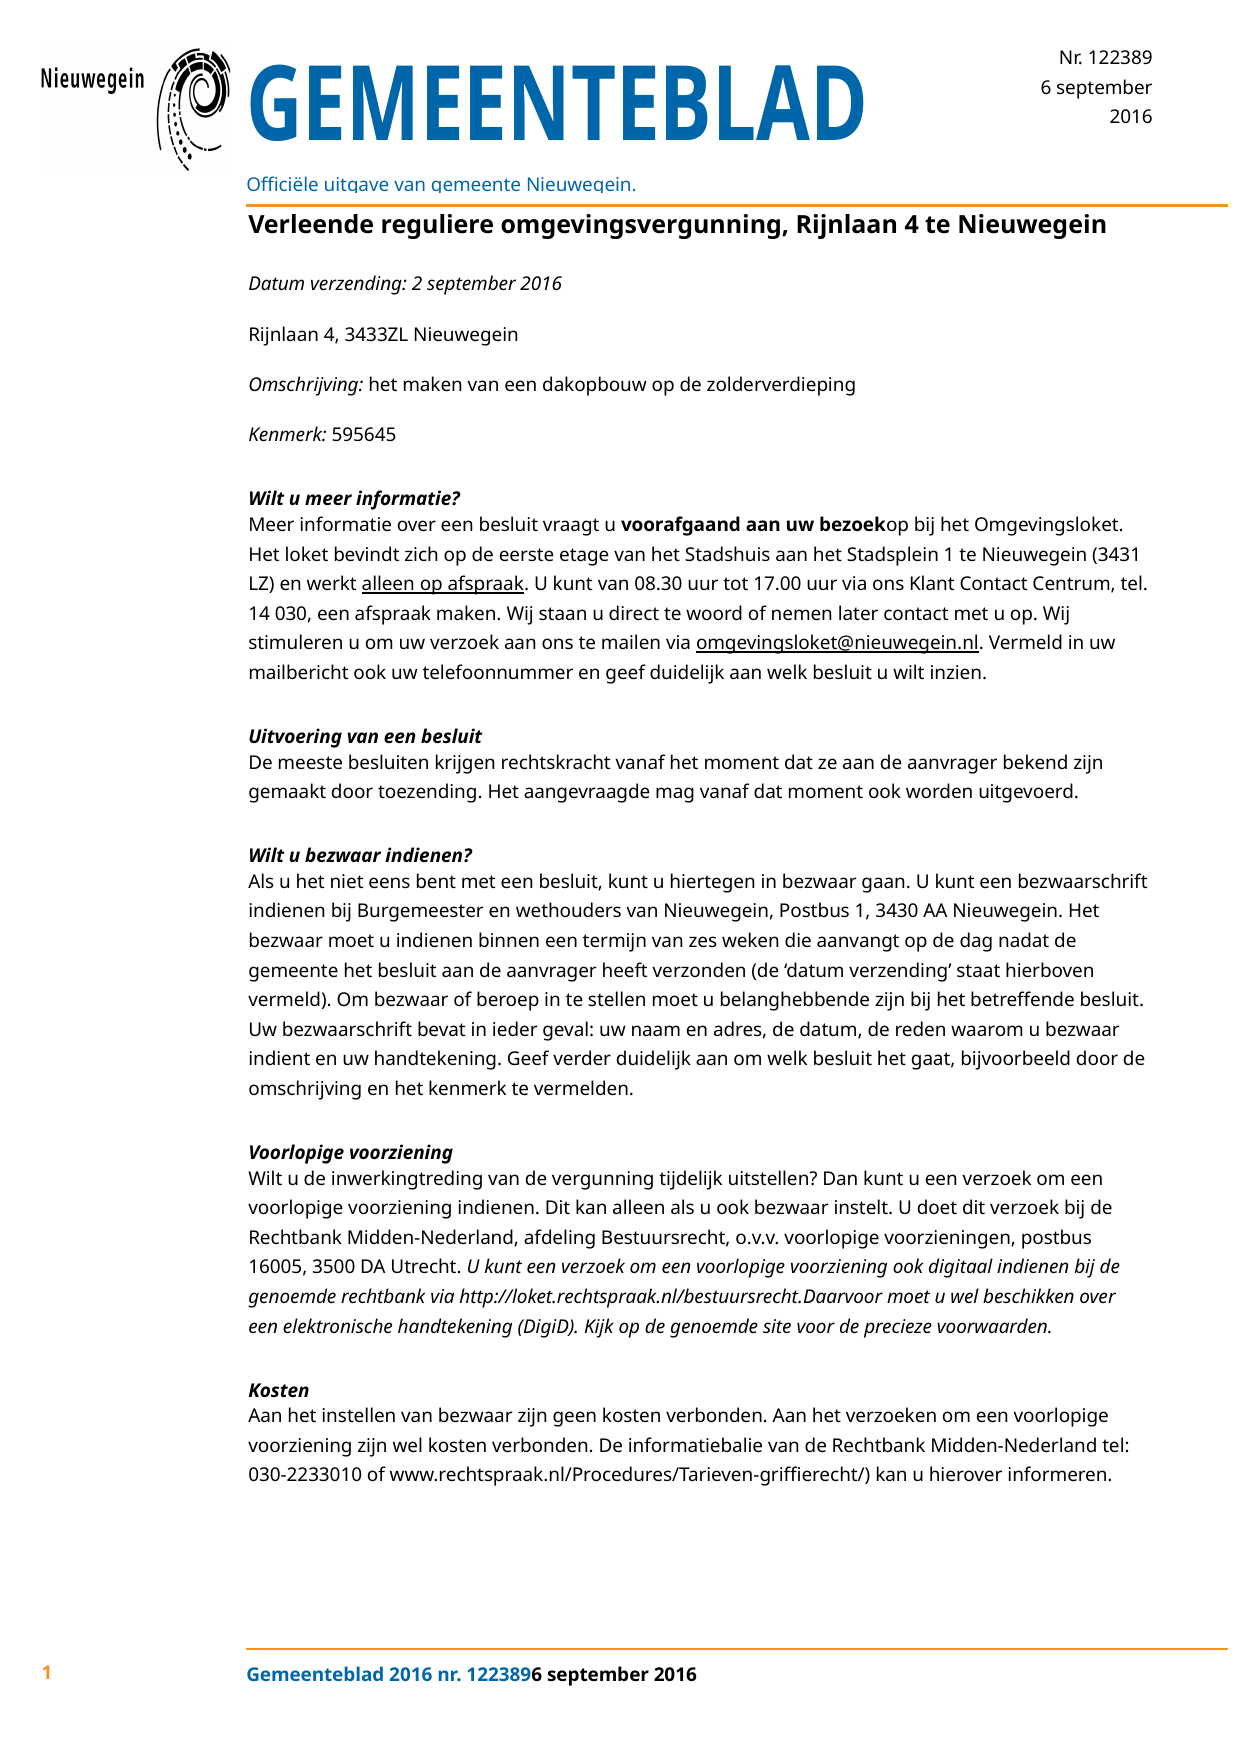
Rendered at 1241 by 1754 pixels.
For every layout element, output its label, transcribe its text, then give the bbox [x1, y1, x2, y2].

text De meeste besluiten krijgen rechtskracht vanaf het moment dat ze aan de aanvrager bekend zijn gemaakt door toezending. Het aangevraagde mag vanaf dat moment ook worden uitgevoerd. [248, 749, 1152, 804]
text Meer informatie over een besluit vraagt u voorafgaand aan uw bezoekop bij het Omgevingsloket. Het loket bevindt zich op de eerste etage van het Stadshuis aan het Stadsplein 1 te Nieuwegein (3431 LZ) en werkt alleen op afspraak. U kunt van 08.30 uur tot 17.00 uur via ons Klant Contact Centrum, tel. 14 030, een afspraak maken. Wij staan u direct te woord of nemen later contact met u op. Wij stimuleren u om uw verzoek aan ons te mailen via omgevingsloket@nieuwegein.nl. Vermeld in uw mailbericht ook uw telefoonnummer en geef duidelijk aan welk besluit u wilt inzien. [248, 511, 1152, 685]
text Uitvoering van een besluit [248, 723, 1152, 749]
text Wilt u bezwaar indienen? [248, 842, 1152, 868]
text Verleende reguliere omgevingsvergunning, Rijnlaan 4 te Nieuwegein [248, 207, 1152, 241]
text Wilt u de inwerkingtreding van de vergunning tijdelijk uitstellen? Dan kunt u een verzoek om een voorlopige voorziening indienen. Dit kan alleen als u ook bezwaar instelt. U doet dit verzoek bij de Rechtbank Midden-Nederland, afdeling Bestuursrecht, o.v.v. voorlopige voorzieningen, postbus 16005, 3500 DA Utrecht. U kunt een verzoek om een voorlopige voorziening ook digitaal indienen bij de genoemde rechtbank via http://loket.rechtspraak.nl/bestuursrecht.Daarvoor moet u wel beschikken over een elektronische handtekening (DigiD). Kijk op de genoemde site voor de precieze voorwaarden. [248, 1165, 1152, 1338]
text Wilt u meer informatie? [248, 486, 1152, 511]
text Rijnlaan 4, 3433ZL Nieuwegein [248, 321, 1152, 346]
text Als u het niet eens bent met een besluit, kunt u hiertegen in bezwaar gaan. U kunt een bezwaarschrift indienen bij Burgemeester en wethouders van Nieuwegein, Postbus 1, 3430 AA Nieuwegein. Het bezwaar moet u indienen binnen een termijn van zes weken die aanvangt op de dag nadat de gemeente het besluit aan de aanvrager heeft verzonden (de ‘datum verzending’ staat hierboven vermeld). Om bezwaar of beroep in te stellen moet u belanghebbende zijn bij het betreffende besluit. Uw bezwaarschrift bevat in ieder geval: uw naam en adres, de datum, de reden waarom u bezwaar indient en uw handtekening. Geef verder duidelijk aan om welk besluit het gaat, bijvoorbeeld door de omschrijving en het kenmerk te vermelden. [248, 868, 1152, 1101]
text Omschrijving: het maken van een dakopbouw op de zolderverdieping [248, 371, 1152, 397]
text Kenmerk: 595645 [248, 422, 1152, 447]
picture [41, 47, 231, 172]
text Kosten [248, 1377, 1152, 1402]
text Aan het instellen van bezwaar zijn geen kosten verbonden. Aan het verzoeken om een voorlopige voorziening zijn wel kosten verbonden. De informatiebalie van de Rechtbank Midden-Nederland tel: 030-2233010 of www.rechtspraak.nl/Procedures/Tarieven-griffierecht/) kan u hierover informeren. [248, 1402, 1152, 1487]
text Datum verzending: 2 september 2016 [248, 270, 1152, 296]
text Voorlopige voorziening [248, 1139, 1152, 1165]
